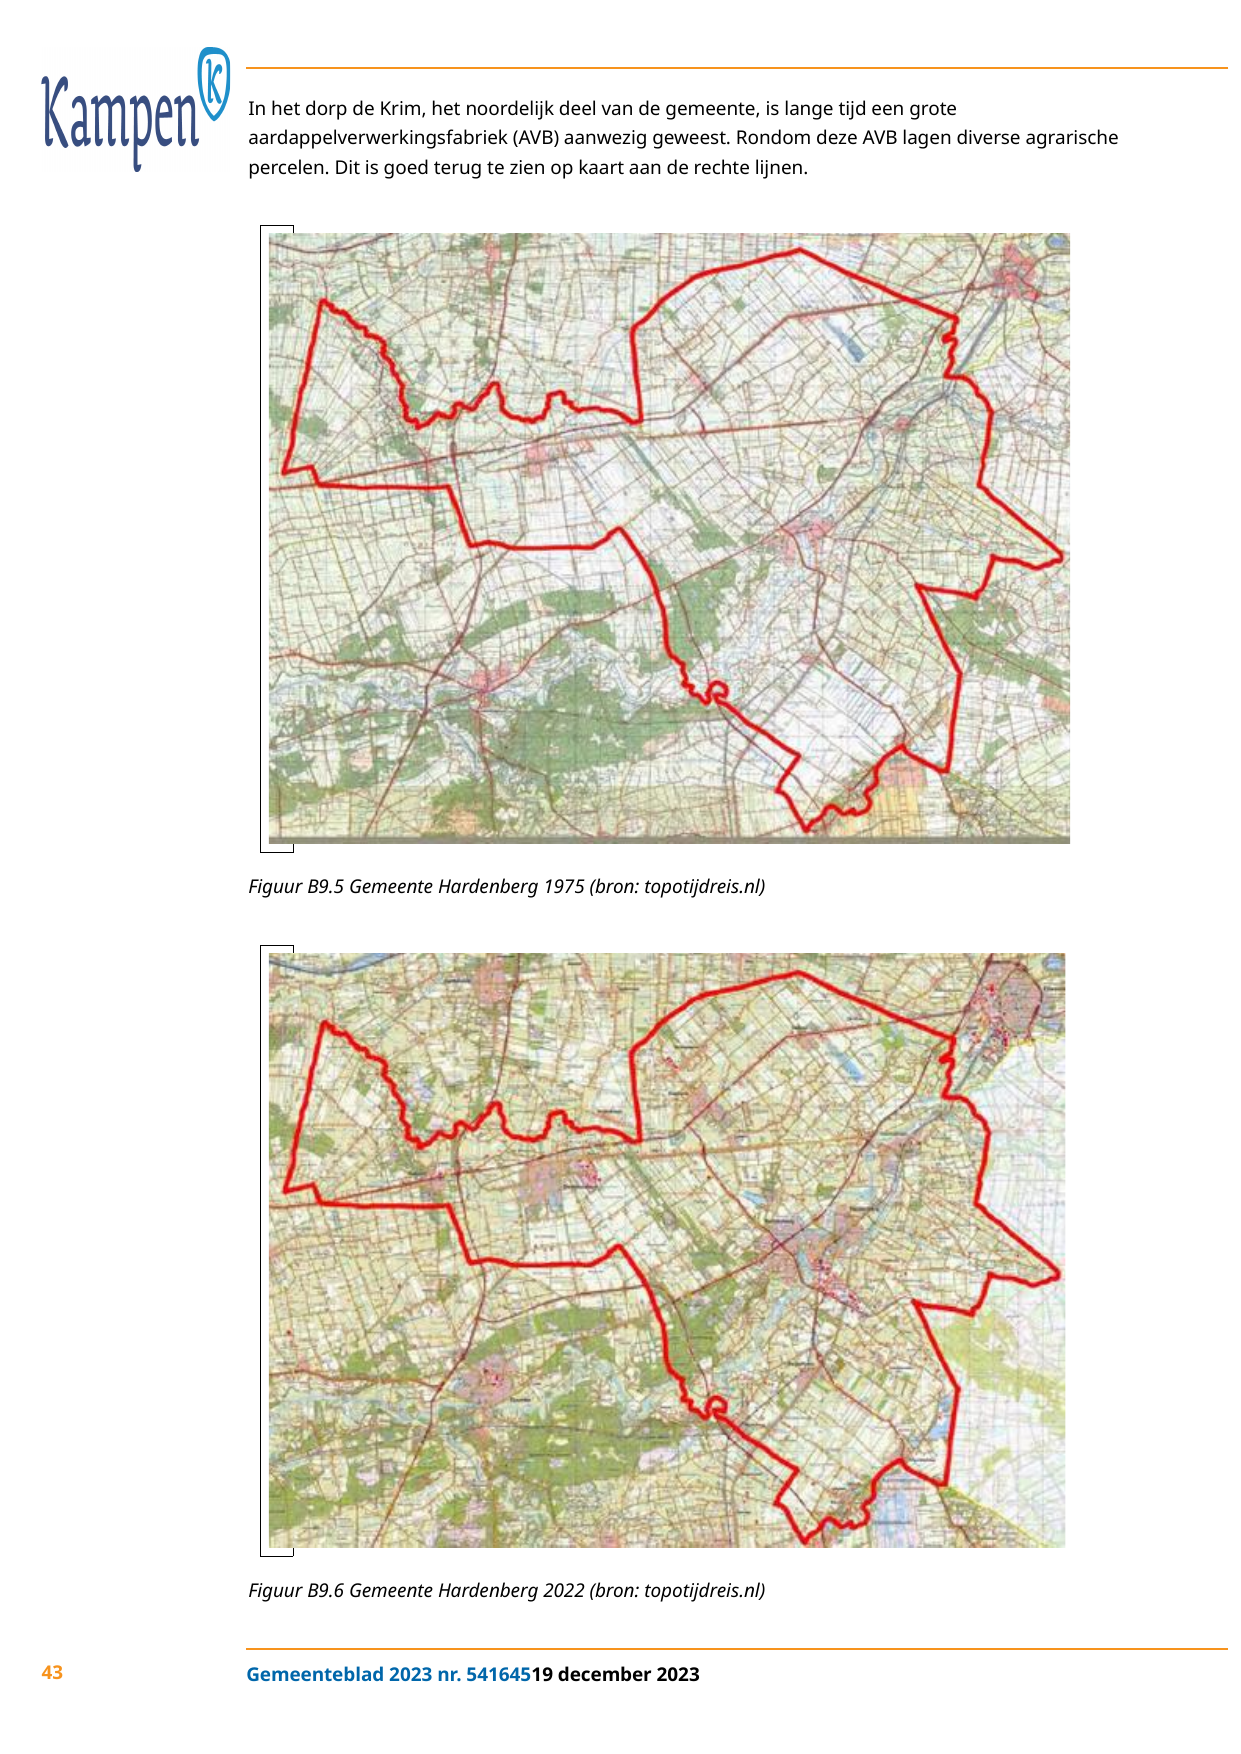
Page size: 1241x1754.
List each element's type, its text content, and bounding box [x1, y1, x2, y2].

text Figuur B9.5 Gemeente Hardenberg 1975 (bron: topotijdreis.nl) [248, 874, 1152, 899]
picture [268, 233, 1071, 844]
text Figuur B9.6 Gemeente Hardenberg 2022 (bron: topotijdreis.nl) [248, 1578, 1152, 1603]
picture [268, 953, 1066, 1548]
text In het dorp de Krim, het noordelijk deel van de gemeente, is lange tijd een grote aardappelverwerkingsfabriek (AVB) aanwezig geweest. Rondom deze AVB lagen diverse agrarische percelen. Dit is goed terug te zien op kaart aan de rechte lijnen. [248, 95, 1152, 180]
picture [41, 47, 231, 172]
